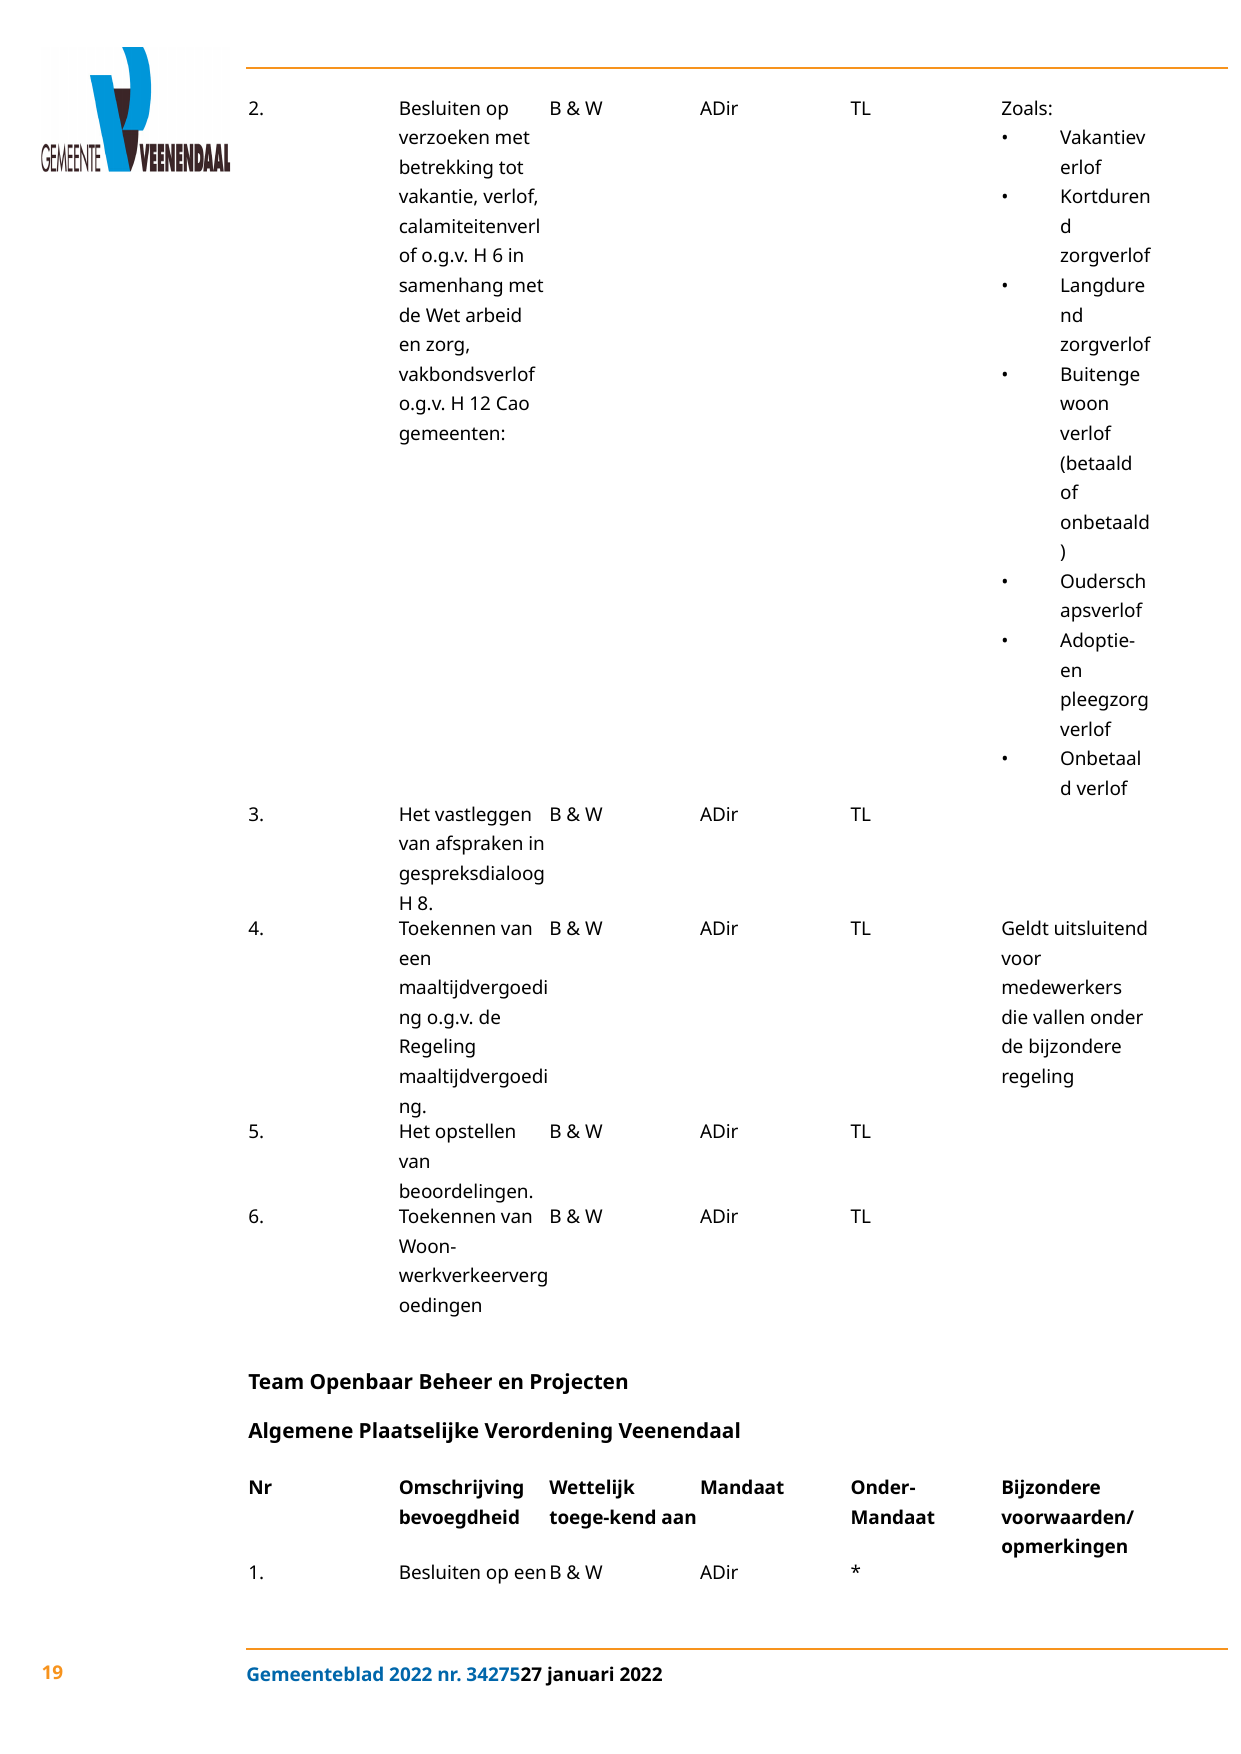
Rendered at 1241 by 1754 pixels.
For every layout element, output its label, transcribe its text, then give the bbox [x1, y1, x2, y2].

table_header Mandaat [700, 1474, 850, 1559]
text Algemene Plaatselijke Verordening Veenendaal [248, 1416, 1152, 1444]
table_cell [1001, 1119, 1152, 1203]
table_cell 6. [248, 1204, 398, 1318]
table_cell [1001, 801, 1152, 915]
table_cell Zoals: Vakantieverlof Kortdurend zorgverlof Langdurend zorgverlof Buitengewoon verlof (betaald of onbetaald) Ouderschapsverlof Adoptie- en pleegzorgverlof Onbetaald verlof [1001, 95, 1152, 801]
table_header Onder- Mandaat [850, 1474, 1001, 1559]
table_cell B & W [549, 1119, 700, 1203]
table_cell B & W [549, 801, 700, 915]
text Team Openbaar Beheer en Projecten [248, 1367, 1152, 1395]
table_cell 4. [248, 915, 398, 1119]
table_header Omschrijving bevoegdheid [399, 1474, 549, 1559]
table_cell Besluiten op verzoeken met betrekking tot vakantie, verlof, calamiteitenverlof o.g.v. H 6 in samenhang met de Wet arbeid en zorg, vakbondsverlof o.g.v. H 12 Cao gemeenten: [399, 95, 549, 801]
table_cell ADir [700, 1559, 850, 1585]
table_cell Toekennen van Woon-werkverkeervergoedingen [399, 1204, 549, 1318]
table_cell B & W [549, 1204, 700, 1318]
table_cell Geldt uitsluitend voor medewerkers die vallen onder de bijzondere regeling [1001, 915, 1152, 1119]
table_cell TL [850, 95, 1001, 801]
table_cell 2. [248, 95, 398, 801]
table_header Nr [248, 1474, 398, 1559]
table_cell B & W [549, 915, 700, 1119]
table_header Wettelijk toege-kend aan [549, 1474, 700, 1559]
table_cell ADir [700, 915, 850, 1119]
table_cell TL [850, 801, 1001, 915]
table_cell ADir [700, 801, 850, 915]
table_header Bijzondere voorwaarden/ opmerkingen [1001, 1474, 1152, 1559]
table_cell 5. [248, 1119, 398, 1203]
table_cell ADir [700, 1119, 850, 1203]
table_cell Het opstellen van beoordelingen. [399, 1119, 549, 1203]
table_cell Toekennen van een maaltijdvergoeding o.g.v. de Regeling maaltijdvergoeding. [399, 915, 549, 1119]
table_cell B & W [549, 1559, 700, 1585]
table_cell ADir [700, 95, 850, 801]
table_cell TL [850, 1119, 1001, 1203]
table_cell * [850, 1559, 1001, 1585]
table_cell B & W [549, 95, 700, 801]
table_cell Het vastleggen van afspraken in gespreksdialoog H 8. [399, 801, 549, 915]
table_cell [1001, 1559, 1152, 1585]
table_cell Besluiten op een [399, 1559, 549, 1585]
table_cell [1001, 1204, 1152, 1318]
table_cell 3. [248, 801, 398, 915]
table_cell TL [850, 915, 1001, 1119]
table_cell TL [850, 1204, 1001, 1318]
table_cell ADir [700, 1204, 850, 1318]
picture [41, 47, 130, 172]
table_cell 1. [248, 1559, 398, 1585]
picture [123, 47, 231, 172]
